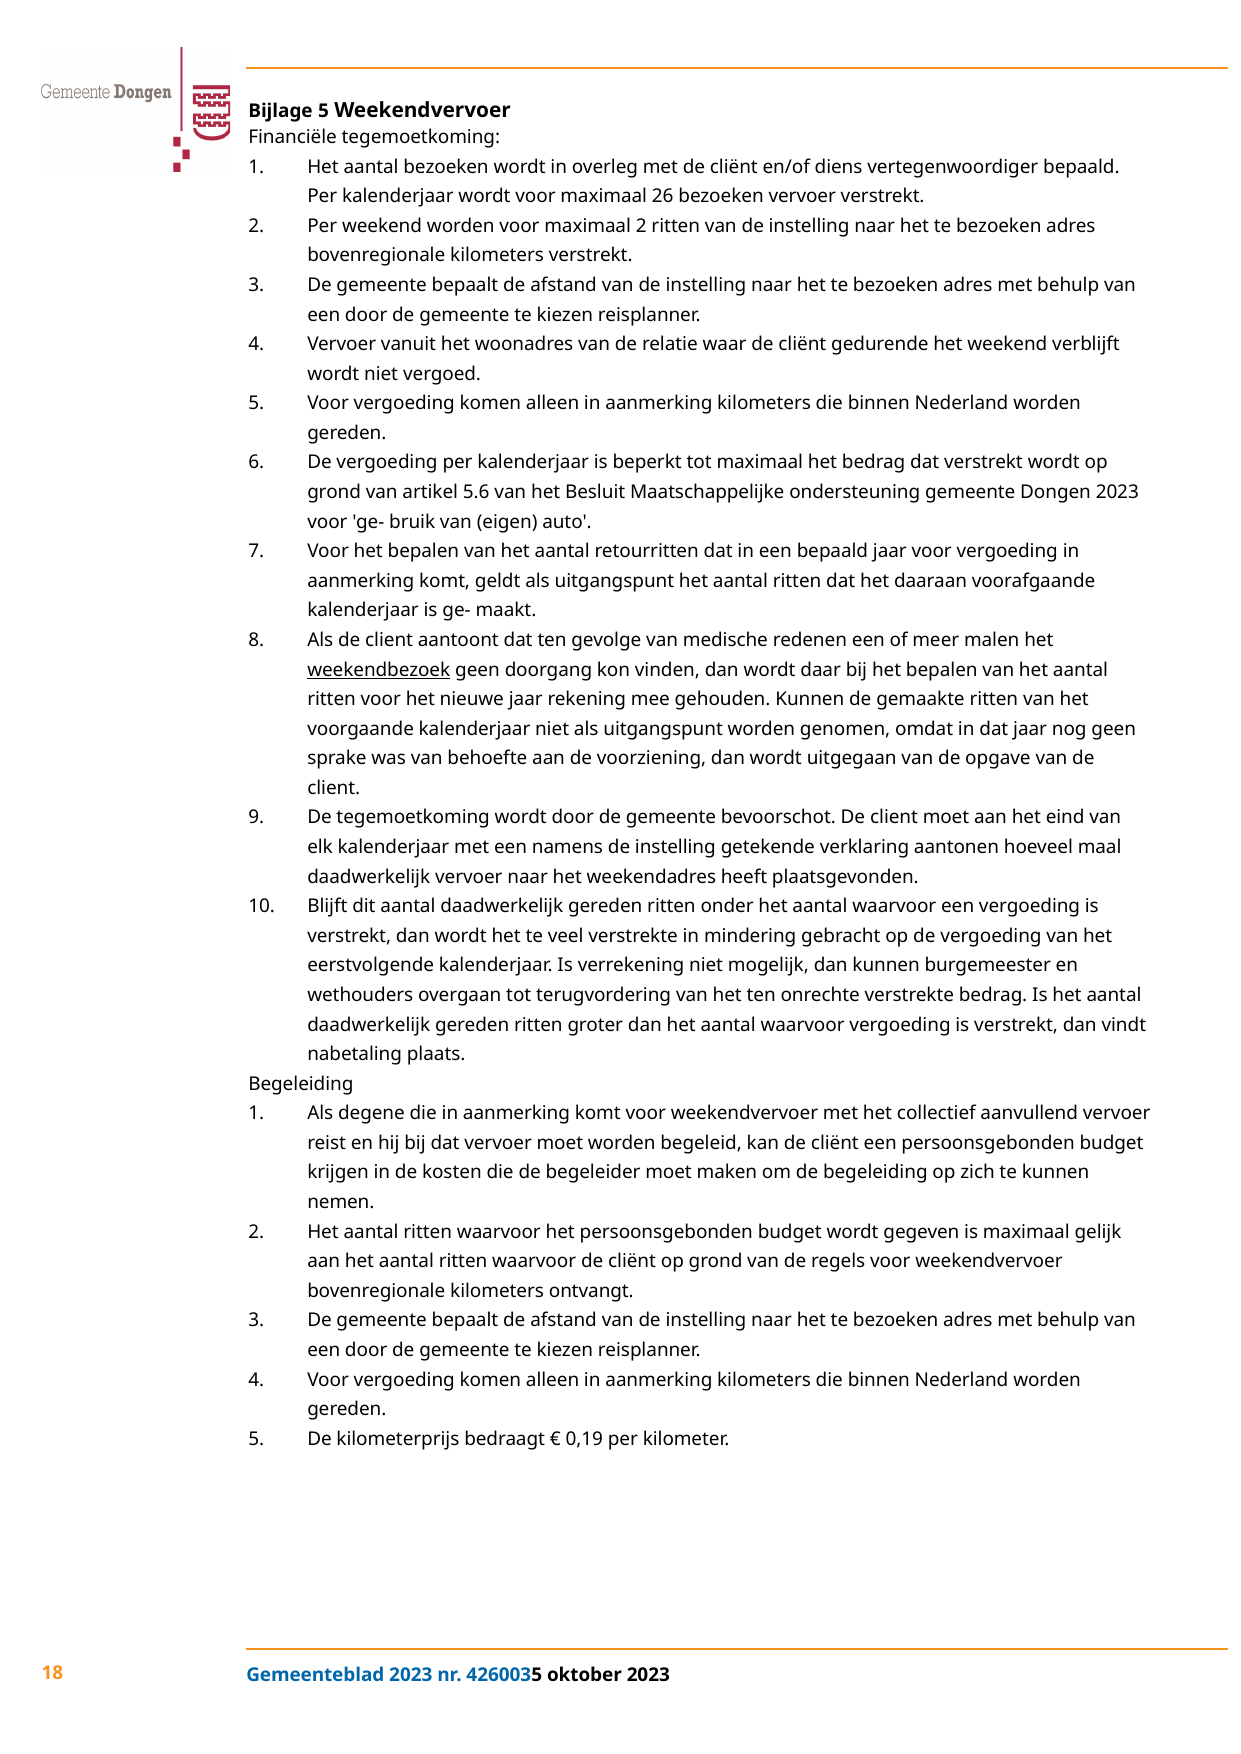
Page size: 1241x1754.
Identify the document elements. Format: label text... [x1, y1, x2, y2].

list Vervoer vanuit het woonadres van de relatie waar de cliënt gedurende het weekend verblijft wordt niet vergoed. [248, 330, 1152, 386]
list Als de client aantoont dat ten gevolge van medische redenen een of meer malen het weekendbezoek geen doorgang kon vinden, dan wordt daar bij het bepalen van het aantal ritten voor het nieuwe jaar rekening mee gehouden. Kunnen de gemaakte ritten van het voorgaande kalenderjaar niet als uitgangspunt worden genomen, omdat in dat jaar nog geen sprake was van behoefte aan de voorziening, dan wordt uitgegaan van de opgave van de client. [248, 626, 1152, 800]
list Het aantal bezoeken wordt in overleg met de cliënt en/of diens vertegenwoordiger bepaald. Per kalenderjaar wordt voor maximaal 26 bezoeken vervoer verstrekt. [248, 153, 1152, 208]
list Blijft dit aantal daadwerkelijk gereden ritten onder het aantal waarvoor een vergoeding is verstrekt, dan wordt het te veel verstrekte in mindering gebracht op de vergoeding van het eerstvolgende kalenderjaar. Is verrekening niet mogelijk, dan kunnen burgemeester en wethouders overgaan tot terugvordering van het ten onrechte verstrekte bedrag. Is het aantal daadwerkelijk gereden ritten groter dan het aantal waarvoor vergoeding is verstrekt, dan vindt nabetaling plaats. [248, 892, 1152, 1066]
list De gemeente bepaalt de afstand van de instelling naar het te bezoeken adres met behulp van een door de gemeente te kiezen reisplanner. [248, 1307, 1152, 1362]
list De tegemoetkoming wordt door de gemeente bevoorschot. De client moet aan het eind van elk kalenderjaar met een namens de instelling getekende verklaring aantonen hoeveel maal daadwerkelijk vervoer naar het weekendadres heeft plaatsgevonden. [248, 804, 1152, 889]
text Financiële tegemoetkoming: [248, 123, 1152, 149]
list De vergoeding per kalenderjaar is beperkt tot maximaal het bedrag dat verstrekt wordt op grond van artikel 5.6 van het Besluit Maatschappelijke ondersteuning gemeente Dongen 2023 voor 'ge- bruik van (eigen) auto'. [248, 449, 1152, 534]
text Bijlage 5 Weekendvervoer [248, 95, 1152, 123]
text Begeleiding [248, 1070, 1152, 1096]
list De kilometerprijs bedraagt € 0,19 per kilometer. [248, 1425, 1152, 1451]
list Als degene die in aanmerking komt voor weekendvervoer met het collectief aanvullend vervoer reist en hij bij dat vervoer moet worden begeleid, kan de cliënt een persoonsgebonden budget krijgen in de kosten die de begeleider moet maken om de begeleiding op zich te kunnen nemen. [248, 1099, 1152, 1214]
list Voor vergoeding komen alleen in aanmerking kilometers die binnen Nederland worden gereden. [248, 1366, 1152, 1421]
list Het aantal ritten waarvoor het persoonsgebonden budget wordt gegeven is maximaal gelijk aan het aantal ritten waarvoor de cliënt op grond van de regels voor weekendvervoer bovenregionale kilometers ontvangt. [248, 1218, 1152, 1303]
list Voor het bepalen van het aantal retourritten dat in een bepaald jaar voor vergoeding in aanmerking komt, geldt als uitgangspunt het aantal ritten dat het daaraan voorafgaande kalenderjaar is ge- maakt. [248, 537, 1152, 622]
list Voor vergoeding komen alleen in aanmerking kilometers die binnen Nederland worden gereden. [248, 389, 1152, 445]
list De gemeente bepaalt de afstand van de instelling naar het te bezoeken adres met behulp van een door de gemeente te kiezen reisplanner. [248, 271, 1152, 327]
picture [41, 47, 231, 172]
list Per weekend worden voor maximaal 2 ritten van de instelling naar het te bezoeken adres bovenregionale kilometers verstrekt. [248, 212, 1152, 267]
